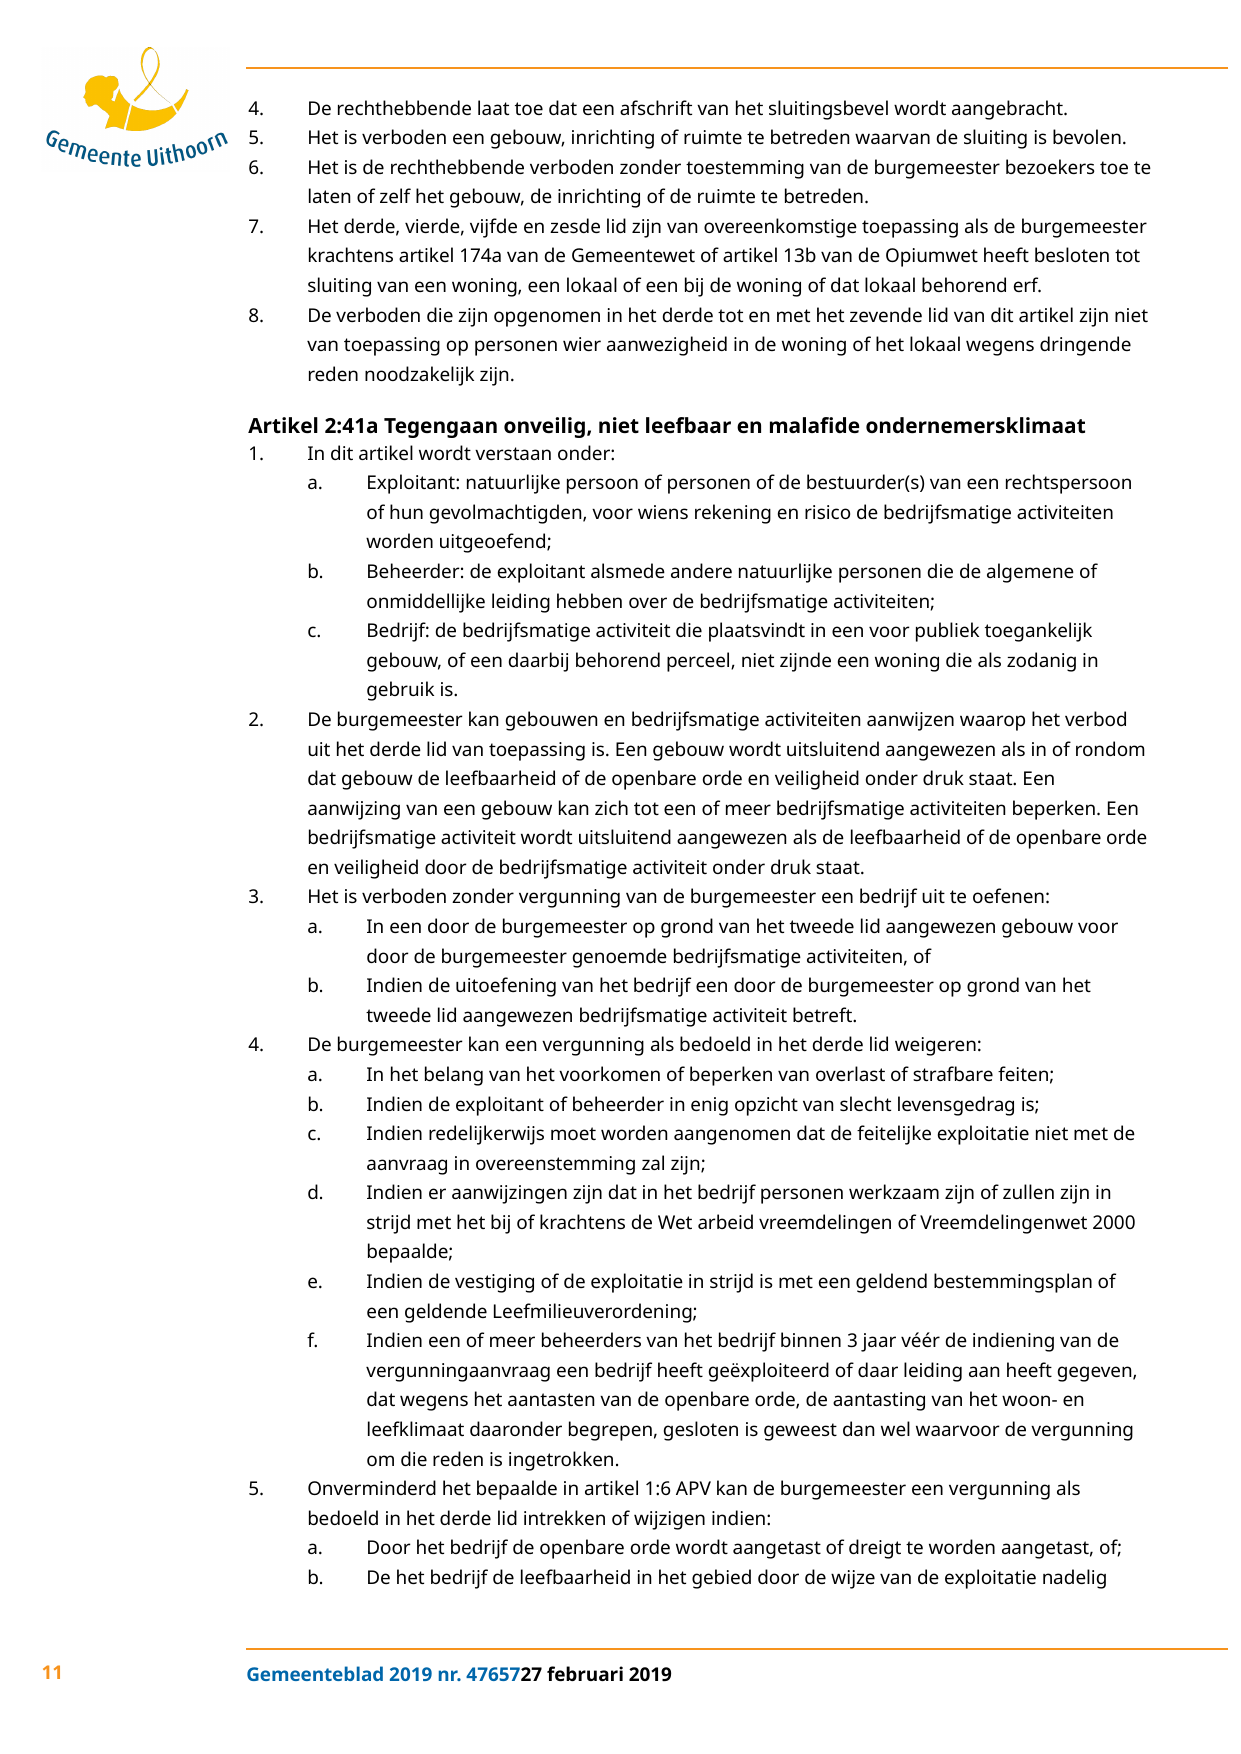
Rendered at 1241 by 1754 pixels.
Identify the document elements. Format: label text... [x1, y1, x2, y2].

list In dit artikel wordt verstaan onder: [248, 440, 1152, 466]
text Artikel 2:41a Tegengaan onveilig, niet leefbaar en malafide ondernemersklimaat [248, 411, 1152, 440]
list Bedrijf: de bedrijfsmatige activiteit die plaatsvindt in een voor publiek toegankelijk gebouw, of een daarbij behorend perceel, niet zijnde een woning die als zodanig in gebruik is. [307, 617, 1152, 702]
list Het is verboden zonder vergunning van de burgemeester een bedrijf uit te oefenen: [248, 884, 1152, 909]
list Indien redelijkerwijs moet worden aangenomen dat de feitelijke exploitatie niet met de aanvraag in overeenstemming zal zijn; [307, 1120, 1152, 1176]
list Indien er aanwijzingen zijn dat in het bedrijf personen werkzaam zijn of zullen zijn in strijd met het bij of krachtens de Wet arbeid vreemdelingen of Vreemdelingenwet 2000 bepaalde; [307, 1179, 1152, 1264]
list Indien de uitoefening van het bedrijf een door de burgemeester op grond van het tweede lid aangewezen bedrijfsmatige activiteit betreft. [307, 972, 1152, 1028]
list De rechthebbende laat toe dat een afschrift van het sluitingsbevel wordt aangebracht. [248, 95, 1152, 121]
list In het belang van het voorkomen of beperken van overlast of strafbare feiten; [307, 1061, 1152, 1087]
picture [41, 47, 231, 172]
list Het is de rechthebbende verboden zonder toestemming van de burgemeester bezoekers toe te laten of zelf het gebouw, de inrichting of de ruimte te betreden. [248, 154, 1152, 209]
list Door het bedrijf de openbare orde wordt aangetast of dreigt te worden aangetast, of; [307, 1534, 1152, 1560]
list Indien de exploitant of beheerder in enig opzicht van slecht levensgedrag is; [307, 1091, 1152, 1116]
list Indien de vestiging of de exploitatie in strijd is met een geldend bestemmingsplan of een geldende Leefmilieuverordening; [307, 1268, 1152, 1323]
list Het derde, vierde, vijfde en zesde lid zijn van overeenkomstige toepassing als de burgemeester krachtens artikel 174a van de Gemeentewet of artikel 13b van de Opiumwet heeft besloten tot sluiting van een woning, een lokaal of een bij de woning of dat lokaal behorend erf. [248, 213, 1152, 298]
list Beheerder: de exploitant alsmede andere natuurlijke personen die de algemene of onmiddellijke leiding hebben over de bedrijfsmatige activiteiten; [307, 558, 1152, 613]
list Indien een of meer beheerders van het bedrijf binnen 3 jaar véér de indiening van de vergunningaanvraag een bedrijf heeft geëxploiteerd of daar leiding aan heeft gegeven, dat wegens het aantasten van de openbare orde, de aantasting van het woon- en leefklimaat daaronder begrepen, gesloten is geweest dan wel waarvoor de vergunning om die reden is ingetrokken. [307, 1327, 1152, 1471]
list Exploitant: natuurlijke persoon of personen of de bestuurder(s) van een rechtspersoon of hun gevolmachtigden, voor wiens rekening en risico de bedrijfsmatige activiteiten worden uitgeoefend; [307, 469, 1152, 554]
list De het bedrijf de leefbaarheid in het gebied door de wijze van de exploitatie nadelig [307, 1564, 1152, 1590]
list De burgemeester kan gebouwen en bedrijfsmatige activiteiten aanwijzen waarop het verbod uit het derde lid van toepassing is. Een gebouw wordt uitsluitend aangewezen als in of rondom dat gebouw de leefbaarheid of de openbare orde en veiligheid onder druk staat. Een aanwijzing van een gebouw kan zich tot een of meer bedrijfsmatige activiteiten beperken. Een bedrijfsmatige activiteit wordt uitsluitend aangewezen als de leefbaarheid of de openbare orde en veiligheid door de bedrijfsmatige activiteit onder druk staat. [248, 706, 1152, 880]
list In een door de burgemeester op grond van het tweede lid aangewezen gebouw voor door de burgemeester genoemde bedrijfsmatige activiteiten, of [307, 913, 1152, 968]
list De verboden die zijn opgenomen in het derde tot en met het zevende lid van dit artikel zijn niet van toepassing op personen wier aanwezigheid in de woning of het lokaal wegens dringende reden noodzakelijk zijn. [248, 302, 1152, 387]
list De burgemeester kan een vergunning als bedoeld in het derde lid weigeren: [248, 1032, 1152, 1057]
list Onverminderd het bepaalde in artikel 1:6 APV kan de burgemeester een vergunning als bedoeld in het derde lid intrekken of wijzigen indien: [248, 1475, 1152, 1531]
list Het is verboden een gebouw, inrichting of ruimte te betreden waarvan de sluiting is bevolen. [248, 124, 1152, 150]
